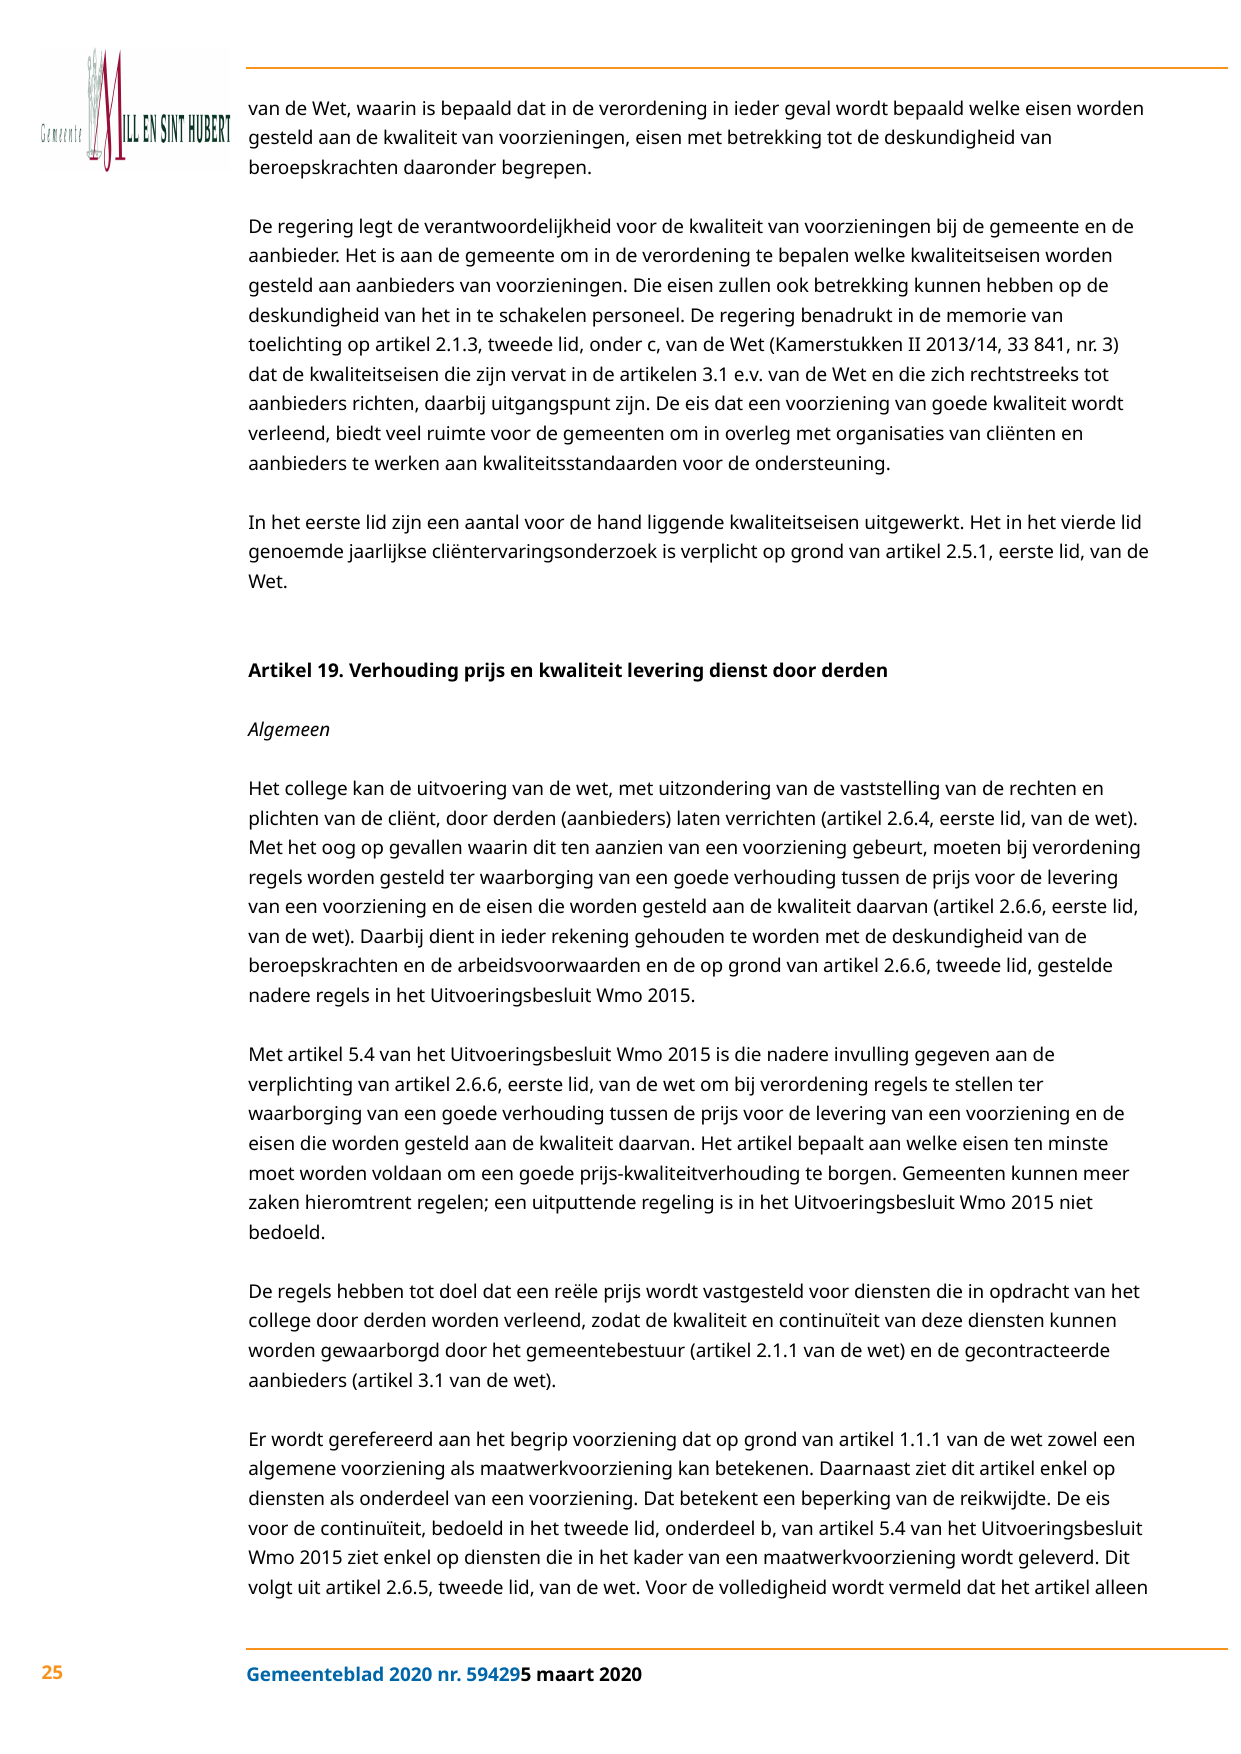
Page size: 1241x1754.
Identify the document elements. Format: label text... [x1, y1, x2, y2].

text Artikel 19. Verhouding prijs en kwaliteit levering dienst door derden [248, 657, 1152, 683]
text van de Wet, waarin is bepaald dat in de verordening in ieder geval wordt bepaald welke eisen worden gesteld aan de kwaliteit van voorzieningen, eisen met betrekking tot de deskundigheid van beroepskrachten daaronder begrepen. [248, 95, 1152, 180]
picture [41, 47, 231, 172]
text In het eerste lid zijn een aantal voor de hand liggende kwaliteitseisen uitgewerkt. Het in het vierde lid genoemde jaarlijkse cliëntervaringsonderzoek is verplicht op grond van artikel 2.5.1, eerste lid, van de Wet. [248, 509, 1152, 594]
text De regering legt de verantwoordelijkheid voor de kwaliteit van voorzieningen bij de gemeente en de aanbieder. Het is aan de gemeente om in de verordening te bepalen welke kwaliteitseisen worden gesteld aan aanbieders van voorzieningen. Die eisen zullen ook betrekking kunnen hebben op de deskundigheid van het in te schakelen personeel. De regering benadrukt in de memorie van toelichting op artikel 2.1.3, tweede lid, onder c, van de Wet (Kamerstukken II 2013/14, 33 841, nr. 3) dat de kwaliteitseisen die zijn vervat in de artikelen 3.1 e.v. van de Wet en die zich rechtstreeks tot aanbieders richten, daarbij uitgangspunt zijn. De eis dat een voorziening van goede kwaliteit wordt verleend, biedt veel ruimte voor de gemeenten om in overleg met organisaties van cliënten en aanbieders te werken aan kwaliteitsstandaarden voor de ondersteuning. [248, 213, 1152, 476]
text Met artikel 5.4 van het Uitvoeringsbesluit Wmo 2015 is die nadere invulling gegeven aan de verplichting van artikel 2.6.6, eerste lid, van de wet om bij verordening regels te stellen ter waarborging van een goede verhouding tussen de prijs voor de levering van een voorziening en de eisen die worden gesteld aan de kwaliteit daarvan. Het artikel bepaalt aan welke eisen ten minste moet worden voldaan om een goede prijs-kwaliteitverhouding te borgen. Gemeenten kunnen meer zaken hieromtrent regelen; een uitputtende regeling is in het Uitvoeringsbesluit Wmo 2015 niet bedoeld. [248, 1041, 1152, 1245]
text Algemeen [248, 716, 1152, 742]
text Het college kan de uitvoering van de wet, met uitzondering van de vaststelling van de rechten en plichten van de cliënt, door derden (aanbieders) laten verrichten (artikel 2.6.4, eerste lid, van de wet). Met het oog op gevallen waarin dit ten aanzien van een voorziening gebeurt, moeten bij verordening regels worden gesteld ter waarborging van een goede verhouding tussen de prijs voor de levering van een voorziening en de eisen die worden gesteld aan de kwaliteit daarvan (artikel 2.6.6, eerste lid, van de wet). Daarbij dient in ieder rekening gehouden te worden met de deskundigheid van de beroepskrachten en de arbeidsvoorwaarden en de op grond van artikel 2.6.6, tweede lid, gestelde nadere regels in het Uitvoeringsbesluit Wmo 2015. [248, 775, 1152, 1008]
text Er wordt gerefereerd aan het begrip voorziening dat op grond van artikel 1.1.1 van de wet zowel een algemene voorziening als maatwerkvoorziening kan betekenen. Daarnaast ziet dit artikel enkel op diensten als onderdeel van een voorziening. Dat betekent een beperking van de reikwijdte. De eis voor de continuïteit, bedoeld in het tweede lid, onderdeel b, van artikel 5.4 van het Uitvoeringsbesluit Wmo 2015 ziet enkel op diensten die in het kader van een maatwerkvoorziening wordt geleverd. Dit volgt uit artikel 2.6.5, tweede lid, van de wet. Voor de volledigheid wordt vermeld dat het artikel alleen [248, 1426, 1152, 1600]
text De regels hebben tot doel dat een reële prijs wordt vastgesteld voor diensten die in opdracht van het college door derden worden verleend, zodat de kwaliteit en continuïteit van deze diensten kunnen worden gewaarborgd door het gemeentebestuur (artikel 2.1.1 van de wet) en de gecontracteerde aanbieders (artikel 3.1 van de wet). [248, 1278, 1152, 1393]
